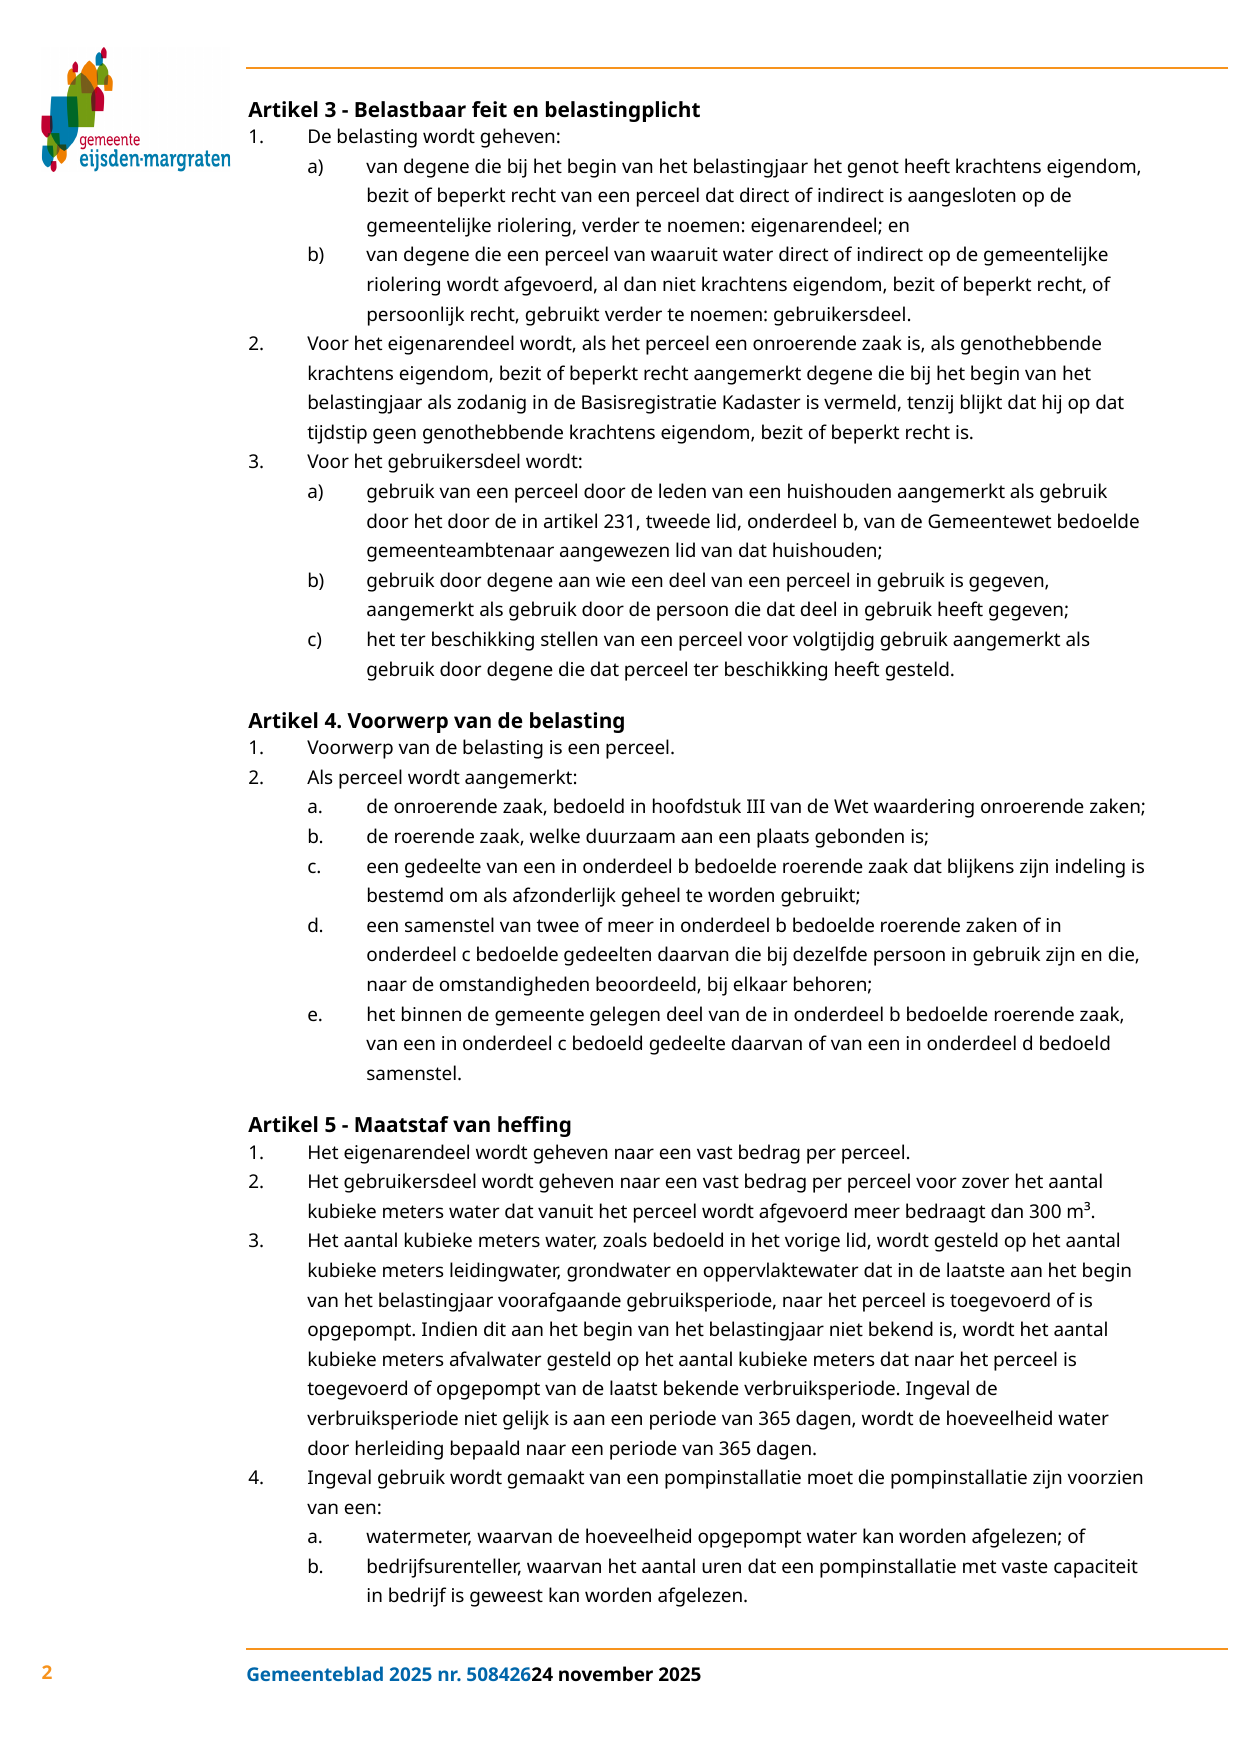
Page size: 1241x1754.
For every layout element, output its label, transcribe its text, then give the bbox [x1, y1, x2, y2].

picture [41, 47, 231, 172]
list gebruik door degene aan wie een deel van een perceel in gebruik is gegeven, aangemerkt als gebruik door de persoon die dat deel in gebruik heeft gegeven; [307, 567, 1152, 622]
list bedrijfsurenteller, waarvan het aantal uren dat een pompinstallatie met vaste capaciteit in bedrijf is geweest kan worden afgelezen. [307, 1553, 1152, 1608]
list De belasting wordt geheven: [248, 123, 1152, 149]
list Het aantal kubieke meters water, zoals bedoeld in het vorige lid, wordt gesteld op het aantal kubieke meters leidingwater, grondwater en oppervlaktewater dat in de laatste aan het begin van het belastingjaar voorafgaande gebruiksperiode, naar het perceel is toegevoerd of is opgepompt. Indien dit aan het begin van het belastingjaar niet bekend is, wordt het aantal kubieke meters afvalwater gesteld op het aantal kubieke meters dat naar het perceel is toegevoerd of opgepompt van de laatst bekende verbruiksperiode. Ingeval de verbruiksperiode niet gelijk is aan een periode van 365 dagen, wordt de hoeveelheid water door herleiding bepaald naar een periode van 365 dagen. [248, 1228, 1152, 1460]
list de roerende zaak, welke duurzaam aan een plaats gebonden is; [307, 823, 1152, 849]
list Het eigenarendeel wordt geheven naar een vast bedrag per perceel. [248, 1139, 1152, 1164]
list gebruik van een perceel door de leden van een huishouden aangemerkt als gebruik door het door de in artikel 231, tweede lid, onderdeel b, van de Gemeentewet bedoelde gemeenteambtenaar aangewezen lid van dat huishouden; [307, 478, 1152, 563]
list Ingeval gebruik wordt gemaakt van een pompinstallatie moet die pompinstallatie zijn voorzien van een: [248, 1464, 1152, 1519]
list Voor het gebruikersdeel wordt: [248, 449, 1152, 474]
text Artikel 4. Voorwerp van de belasting [248, 706, 1152, 734]
list Voorwerp van de belasting is een perceel. [248, 734, 1152, 760]
list de onroerende zaak, bedoeld in hoofdstuk III van de Wet waardering onroerende zaken; [307, 794, 1152, 819]
list het binnen de gemeente gelegen deel van de in onderdeel b bedoelde roerende zaak, van een in onderdeel c bedoeld gedeelte daarvan of van een in onderdeel d bedoeld samenstel. [307, 1001, 1152, 1086]
list van degene die een perceel van waaruit water direct of indirect op de gemeentelijke riolering wordt afgevoerd, al dan niet krachtens eigendom, bezit of beperkt recht, of persoonlijk recht, gebruikt verder te noemen: gebruikersdeel. [307, 242, 1152, 326]
list Voor het eigenarendeel wordt, als het perceel een onroerende zaak is, als genothebbende krachtens eigendom, bezit of beperkt recht aangemerkt degene die bij het begin van het belastingjaar als zodanig in de Basisregistratie Kadaster is vermeld, tenzij blijkt dat hij op dat tijdstip geen genothebbende krachtens eigendom, bezit of beperkt recht is. [248, 330, 1152, 445]
list Als perceel wordt aangemerkt: [248, 764, 1152, 790]
list een gedeelte van een in onderdeel b bedoelde roerende zaak dat blijkens zijn indeling is bestemd om als afzonderlijk geheel te worden gebruikt; [307, 853, 1152, 908]
list watermeter, waarvan de hoeveelheid opgepompt water kan worden afgelezen; of [307, 1523, 1152, 1549]
list Het gebruikersdeel wordt geheven naar een vast bedrag per perceel voor zover het aantal kubieke meters water dat vanuit het perceel wordt afgevoerd meer bedraagt dan 300 m³. [248, 1168, 1152, 1224]
list een samenstel van twee of meer in onderdeel b bedoelde roerende zaken of in onderdeel c bedoelde gedeelten daarvan die bij dezelfde persoon in gebruik zijn en die, naar de omstandigheden beoordeeld, bij elkaar behoren; [307, 912, 1152, 997]
list het ter beschikking stellen van een perceel voor volgtijdig gebruik aangemerkt als gebruik door degene die dat perceel ter beschikking heeft gesteld. [307, 626, 1152, 681]
text Artikel 5 - Maatstaf van heffing [248, 1110, 1152, 1139]
list van degene die bij het begin van het belastingjaar het genot heeft krachtens eigendom, bezit of beperkt recht van een perceel dat direct of indirect is aangesloten op de gemeentelijke riolering, verder te noemen: eigenarendeel; en [307, 153, 1152, 238]
text Artikel 3 - Belastbaar feit en belastingplicht [248, 95, 1152, 123]
